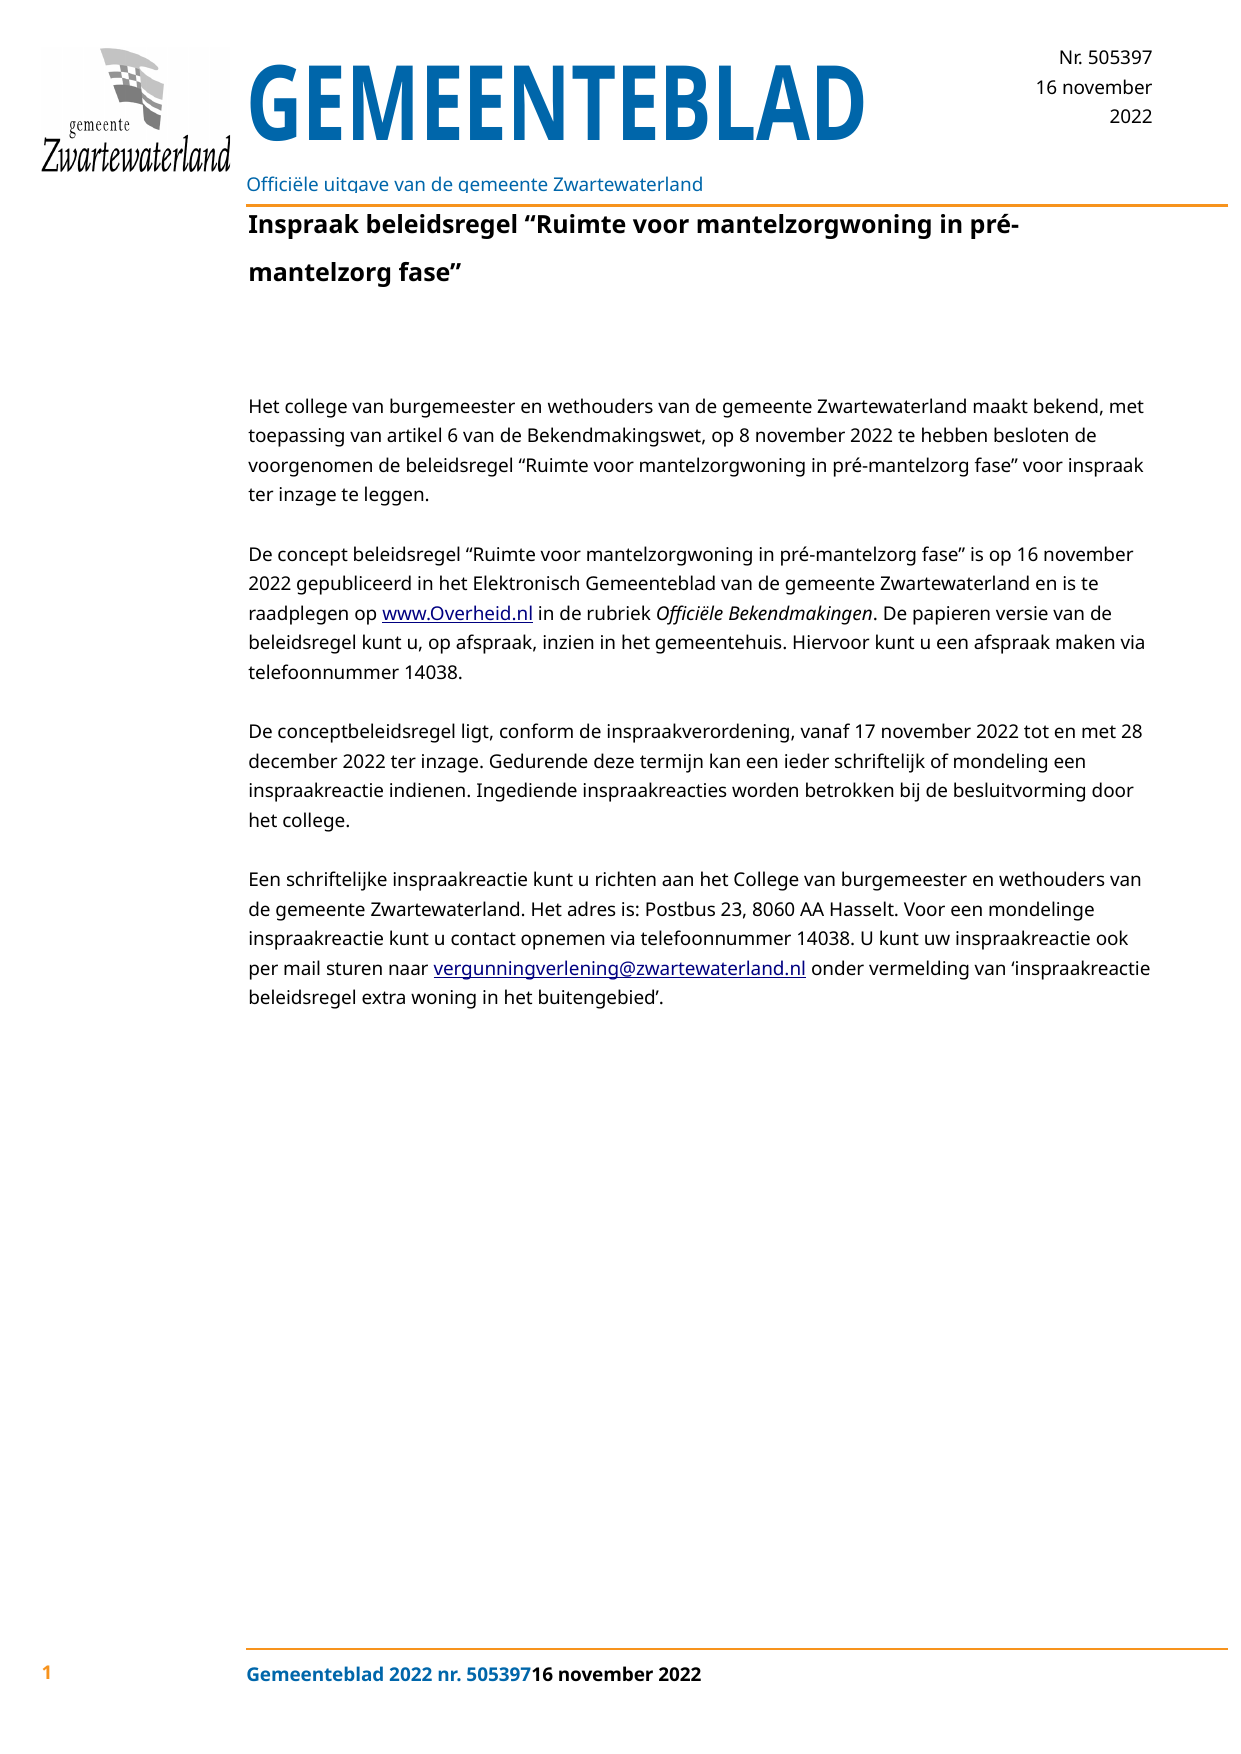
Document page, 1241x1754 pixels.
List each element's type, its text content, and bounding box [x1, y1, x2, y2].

text Een schriftelijke inspraakreactie kunt u richten aan het College van burgemeester en wethouders van de gemeente Zwartewaterland. Het adres is: Postbus 23, 8060 AA Hasselt. Voor een mondelinge inspraakreactie kunt u contact opnemen via telefoonnummer 14038. U kunt uw inspraakreactie ook per mail sturen naar vergunningverlening@zwartewaterland.nl onder vermelding van ‘inspraakreactie beleidsregel extra woning in het buitengebied’. [248, 866, 1152, 1010]
picture [41, 47, 231, 172]
text Het college van burgemeester en wethouders van de gemeente Zwartewaterland maakt bekend, met toepassing van artikel 6 van de Bekendmakingswet, op 8 november 2022 te hebben besloten de voorgenomen de beleidsregel “Ruimte voor mantelzorgwoning in pré-mantelzorg fase” voor inspraak ter inzage te leggen. [248, 393, 1152, 507]
text De concept beleidsregel “Ruimte voor mantelzorgwoning in pré-mantelzorg fase” is op 16 november 2022 gepubliceerd in het Elektronisch Gemeenteblad van de gemeente Zwartewaterland en is te raadplegen op www.Overheid.nl in de rubriek Officiële Bekendmakingen. De papieren versie van de beleidsregel kunt u, op afspraak, inzien in het gemeentehuis. Hiervoor kunt u een afspraak maken via telefoonnummer 14038. [248, 541, 1152, 685]
text Inspraak beleidsregel “Ruimte voor mantelzorgwoning in pré-mantelzorg fase” [248, 207, 1152, 288]
text De conceptbeleidsregel ligt, conform de inspraakverordening, vanaf 17 november 2022 tot en met 28 december 2022 ter inzage. Gedurende deze termijn kan een ieder schriftelijk of mondeling een inspraakreactie indienen. Ingediende inspraakreacties worden betrokken bij de besluitvorming door het college. [248, 718, 1152, 833]
